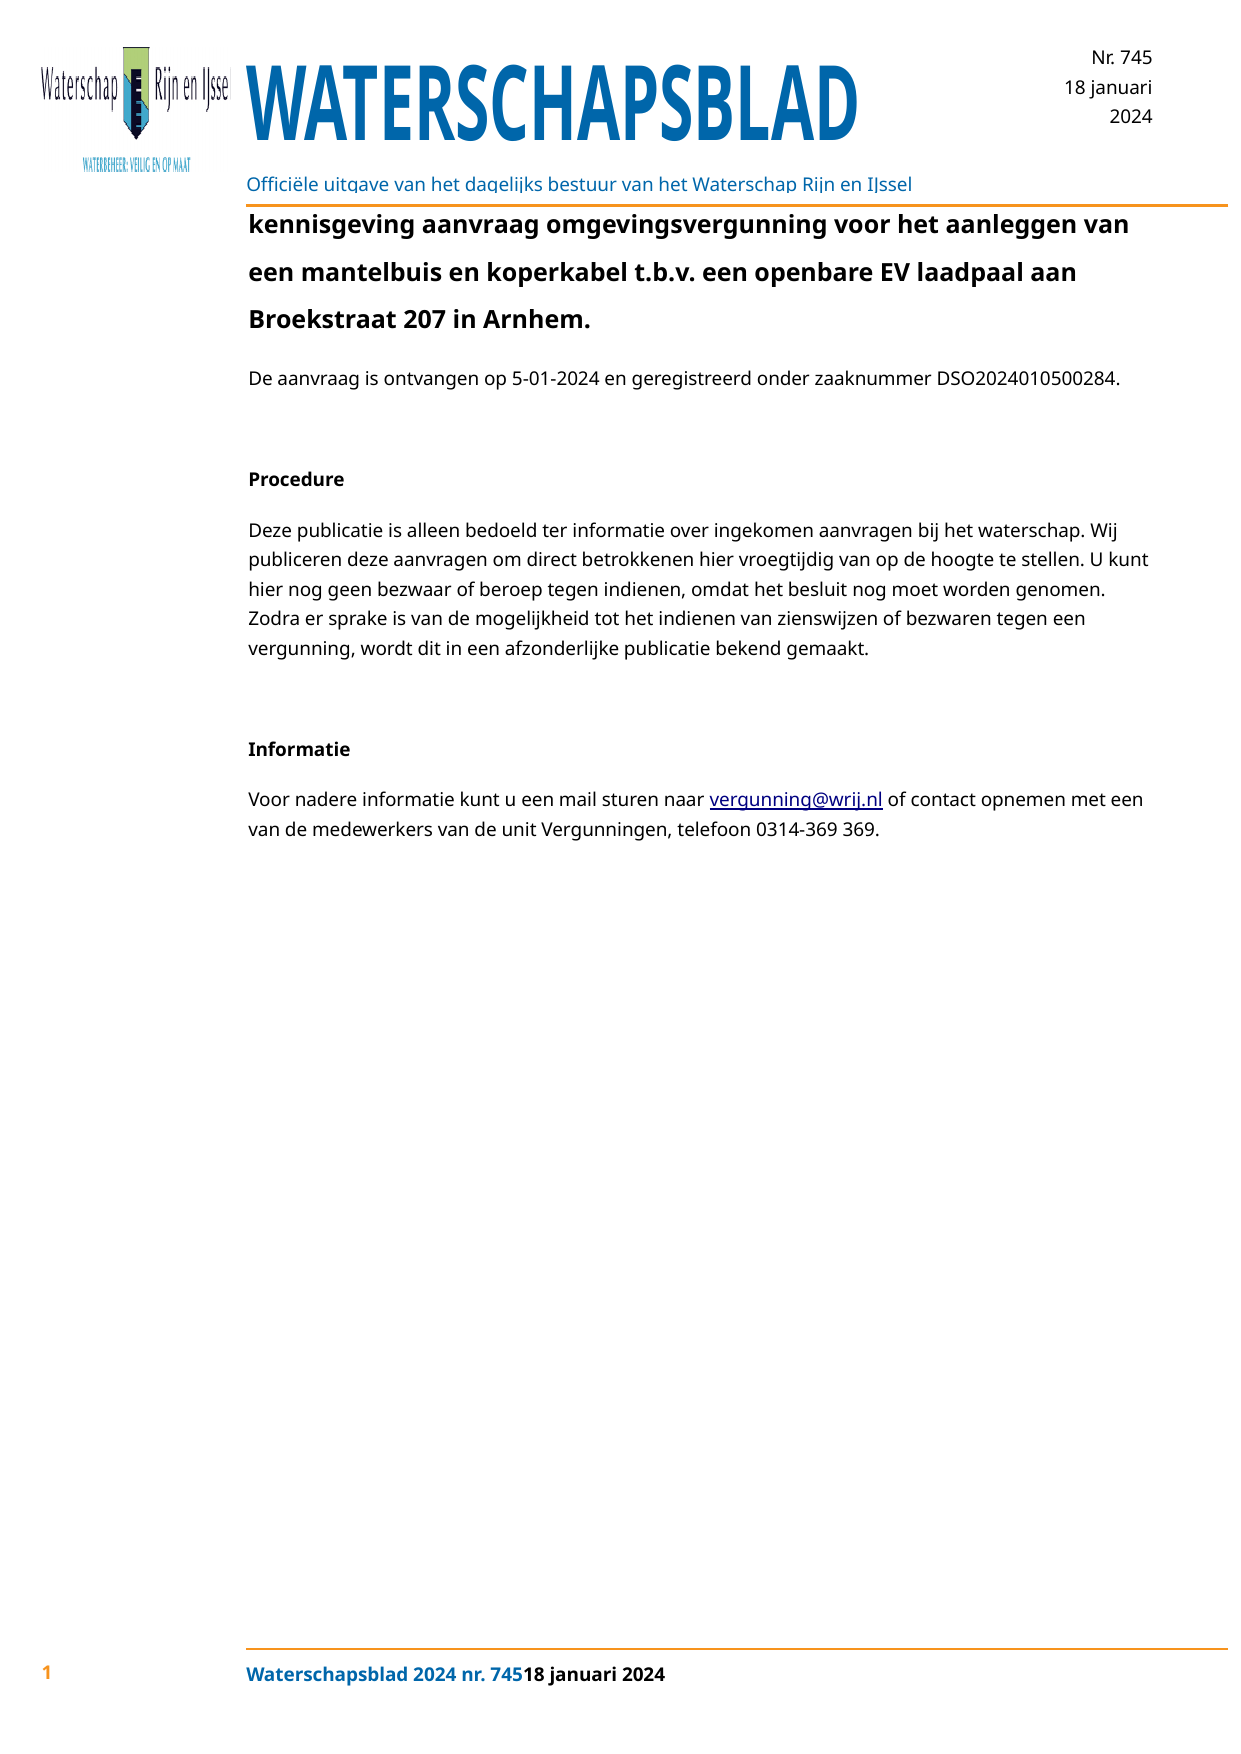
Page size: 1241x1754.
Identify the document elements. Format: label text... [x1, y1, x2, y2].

text Deze publicatie is alleen bedoeld ter informatie over ingekomen aanvragen bij het waterschap. Wij publiceren deze aanvragen om direct betrokkenen hier vroegtijdig van op de hoogte te stellen. U kunt hier nog geen bezwaar of beroep tegen indienen, omdat het besluit nog moet worden genomen. Zodra er sprake is van de mogelijkheid tot het indienen van zienswijzen of bezwaren tegen een vergunning, wordt dit in een afzonderlijke publicatie bekend gemaakt. [248, 517, 1152, 661]
text Informatie [248, 736, 1152, 762]
text Procedure [248, 466, 1152, 492]
text Voor nadere informatie kunt u een mail sturen naar vergunning@wrij.nl of contact opnemen met een van de medewerkers van de unit Vergunningen, telefoon 0314-369 369. [248, 786, 1152, 842]
text De aanvraag is ontvangen op 5-01-2024 en geregistreerd onder zaaknummer DSO2024010500284. [248, 366, 1152, 391]
text kennisgeving aanvraag omgevingsvergunning voor het aanleggen van een mantelbuis en koperkabel t.b.v. een openbare EV laadpaal aan Broekstraat 207 in Arnhem. [248, 207, 1152, 336]
picture [41, 47, 231, 172]
